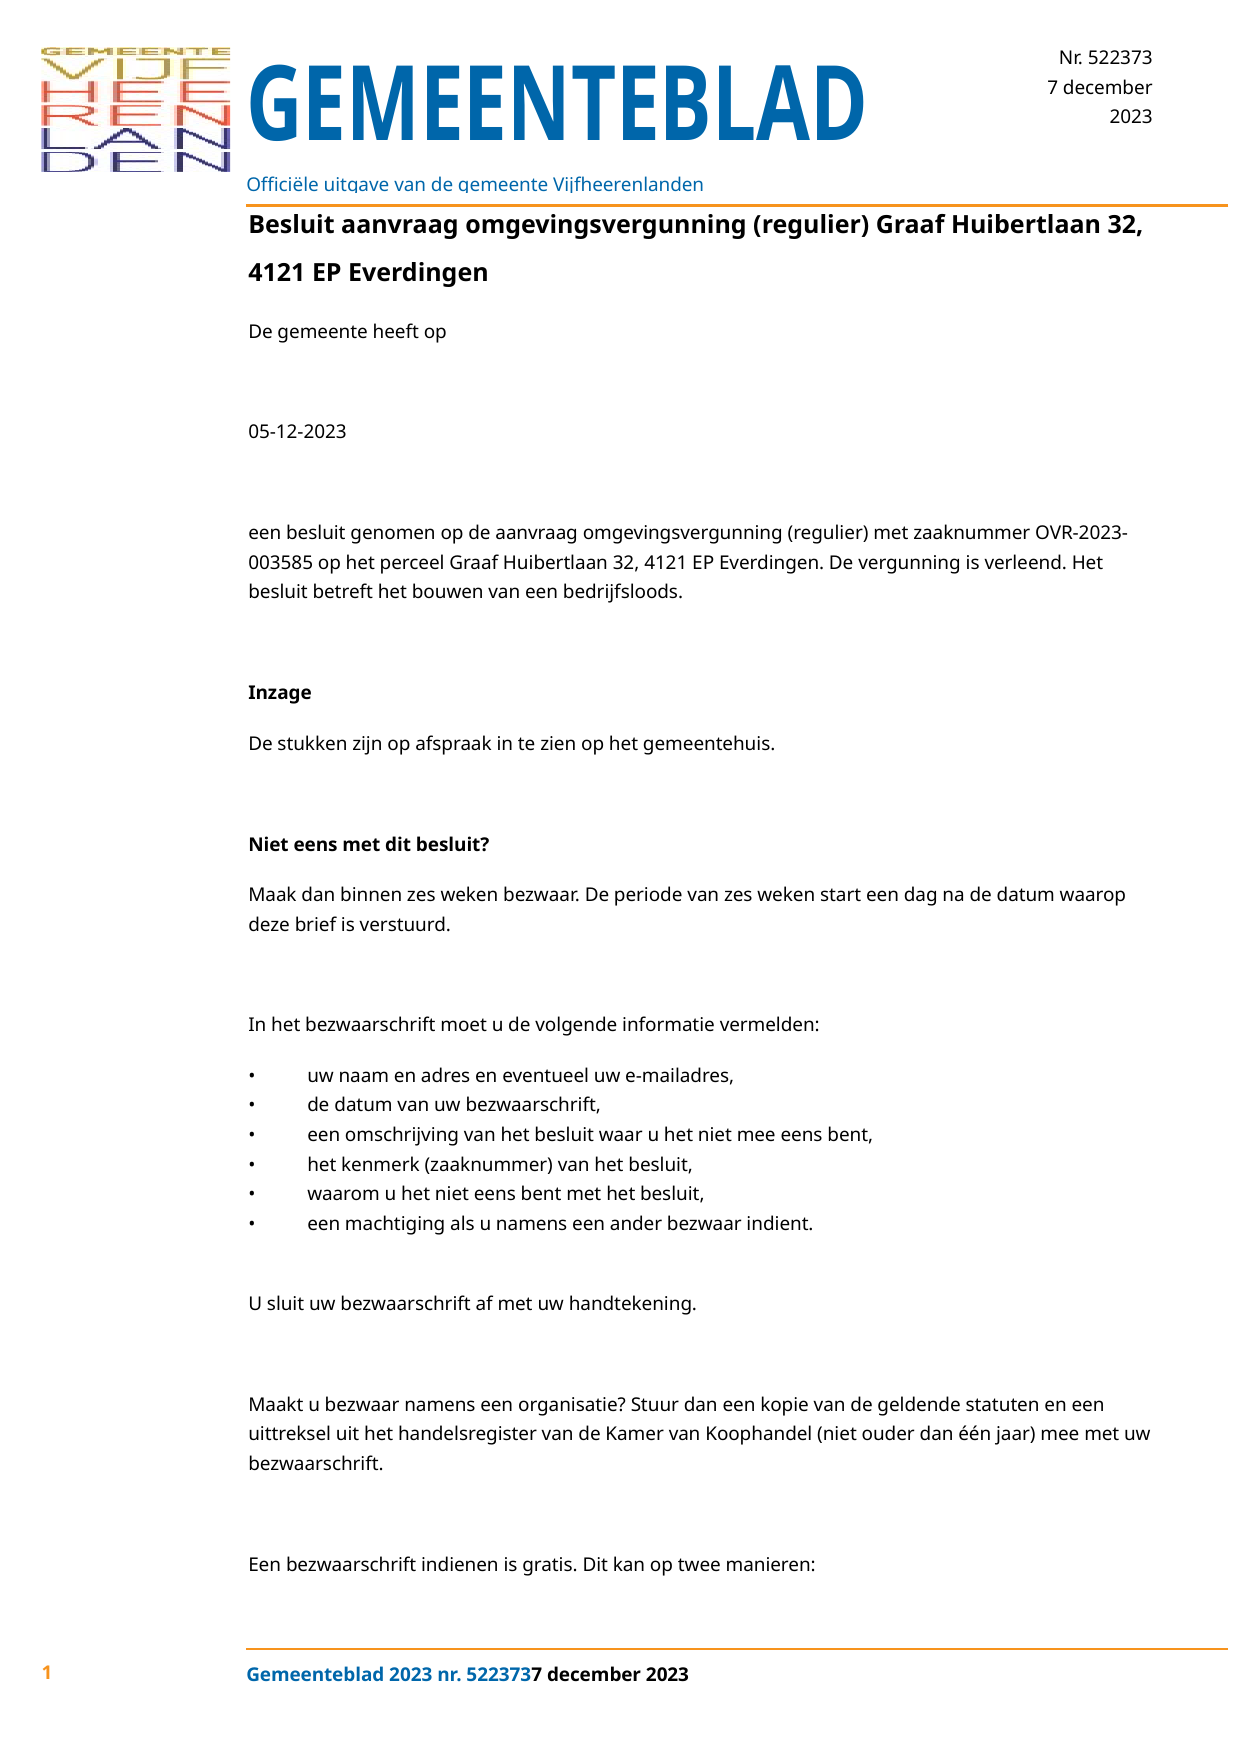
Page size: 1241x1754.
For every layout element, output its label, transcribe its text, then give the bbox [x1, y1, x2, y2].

text Besluit aanvraag omgevingsvergunning (regulier) Graaf Huibertlaan 32, 4121 EP Everdingen [248, 207, 1152, 288]
list het kenmerk (zaaknummer) van het besluit, [248, 1151, 1152, 1177]
text Maakt u bezwaar namens een organisatie? Stuur dan een kopie van de geldende statuten en een uittreksel uit het handelsregister van de Kamer van Koophandel (niet ouder dan één jaar) mee met uw bezwaarschrift. [248, 1391, 1152, 1476]
text 05-12-2023 [248, 419, 1152, 444]
list uw naam en adres en eventueel uw e-mailadres, [248, 1062, 1152, 1088]
list de datum van uw bezwaarschrift, [248, 1092, 1152, 1117]
picture [41, 47, 231, 172]
text Inzage [248, 679, 1152, 705]
list een omschrijving van het besluit waar u het niet mee eens bent, [248, 1121, 1152, 1147]
list een machtiging als u namens een ander bezwaar indient. [248, 1210, 1152, 1236]
text De stukken zijn op afspraak in te zien op het gemeentehuis. [248, 730, 1152, 756]
text een besluit genomen op de aanvraag omgevingsvergunning (regulier) met zaaknummer OVR-2023-003585 op het perceel Graaf Huibertlaan 32, 4121 EP Everdingen. De vergunning is verleend. Het besluit betreft het bouwen van een bedrijfsloods. [248, 519, 1152, 604]
text De gemeente heeft op [248, 318, 1152, 344]
text Maak dan binnen zes weken bezwaar. De periode van zes weken start een dag na de datum waarop deze brief is verstuurd. [248, 881, 1152, 937]
text Niet eens met dit besluit? [248, 831, 1152, 857]
text U sluit uw bezwaarschrift af met uw handtekening. [248, 1290, 1152, 1316]
text In het bezwaarschrift moet u de volgende informatie vermelden: [248, 1012, 1152, 1037]
list waarom u het niet eens bent met het besluit, [248, 1180, 1152, 1206]
text Een bezwaarschrift indienen is gratis. Dit kan op twee manieren: [248, 1551, 1152, 1577]
